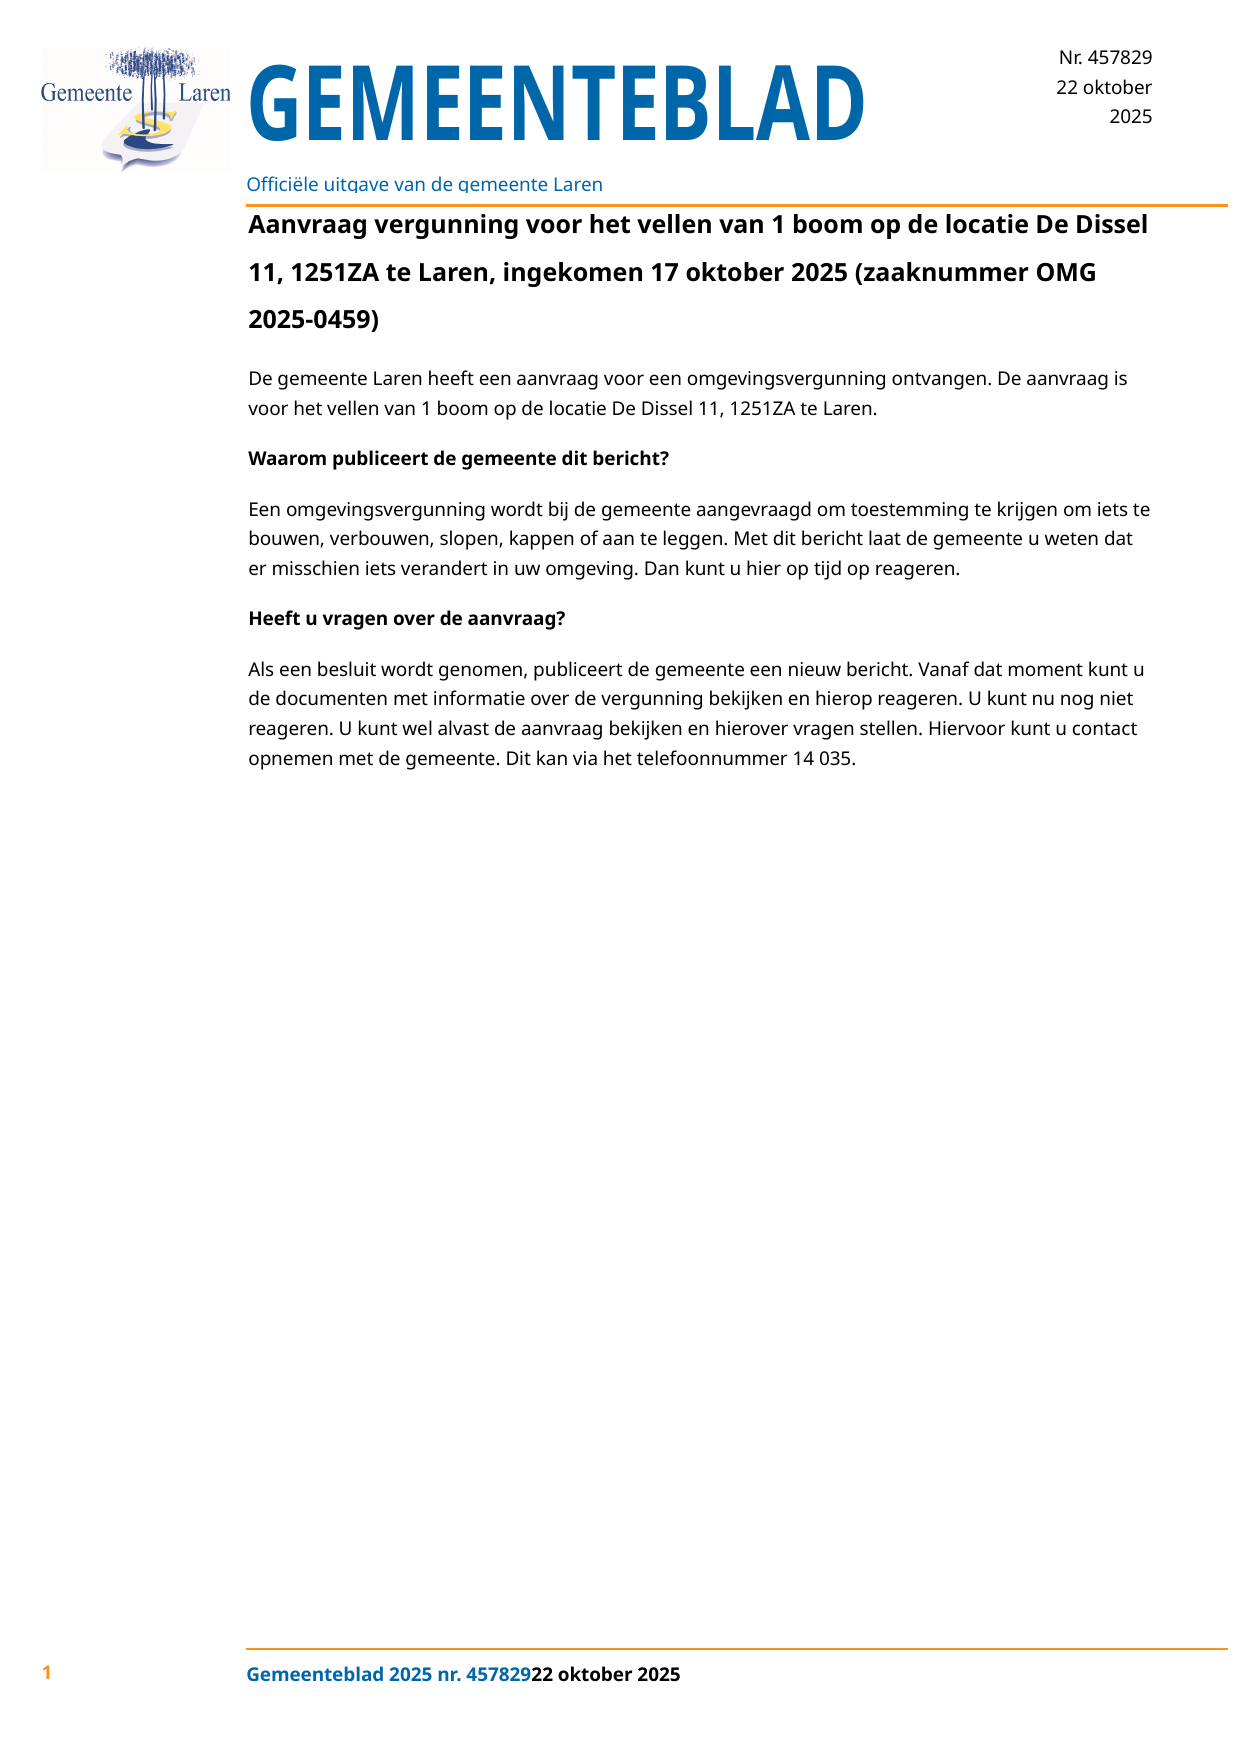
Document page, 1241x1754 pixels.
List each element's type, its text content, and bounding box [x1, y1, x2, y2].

text Een omgevingsvergunning wordt bij de gemeente aangevraagd om toestemming te krijgen om iets te bouwen, verbouwen, slopen, kappen of aan te leggen. Met dit bericht laat de gemeente u weten dat er misschien iets verandert in uw omgeving. Dan kunt u hier op tijd op reageren. [248, 496, 1152, 581]
text Als een besluit wordt genomen, publiceert de gemeente een nieuw bericht. Vanaf dat moment kunt u de documenten met informatie over de vergunning bekijken en hierop reageren. U kunt nu nog niet reageren. U kunt wel alvast de aanvraag bekijken en hierover vragen stellen. Hiervoor kunt u contact opnemen met de gemeente. Dit kan via het telefoonnummer 14 035. [248, 656, 1152, 770]
text Heeft u vragen over de aanvraag? [248, 606, 1152, 631]
text Aanvraag vergunning voor het vellen van 1 boom op de locatie De Dissel 11, 1251ZA te Laren, ingekomen 17 oktober 2025 (zaaknummer OMG 2025-0459) [248, 207, 1152, 336]
text Waarom publiceert de gemeente dit bericht? [248, 446, 1152, 471]
text De gemeente Laren heeft een aanvraag voor een omgevingsvergunning ontvangen. De aanvraag is voor het vellen van 1 boom op de locatie De Dissel 11, 1251ZA te Laren. [248, 366, 1152, 421]
picture [41, 47, 231, 172]
